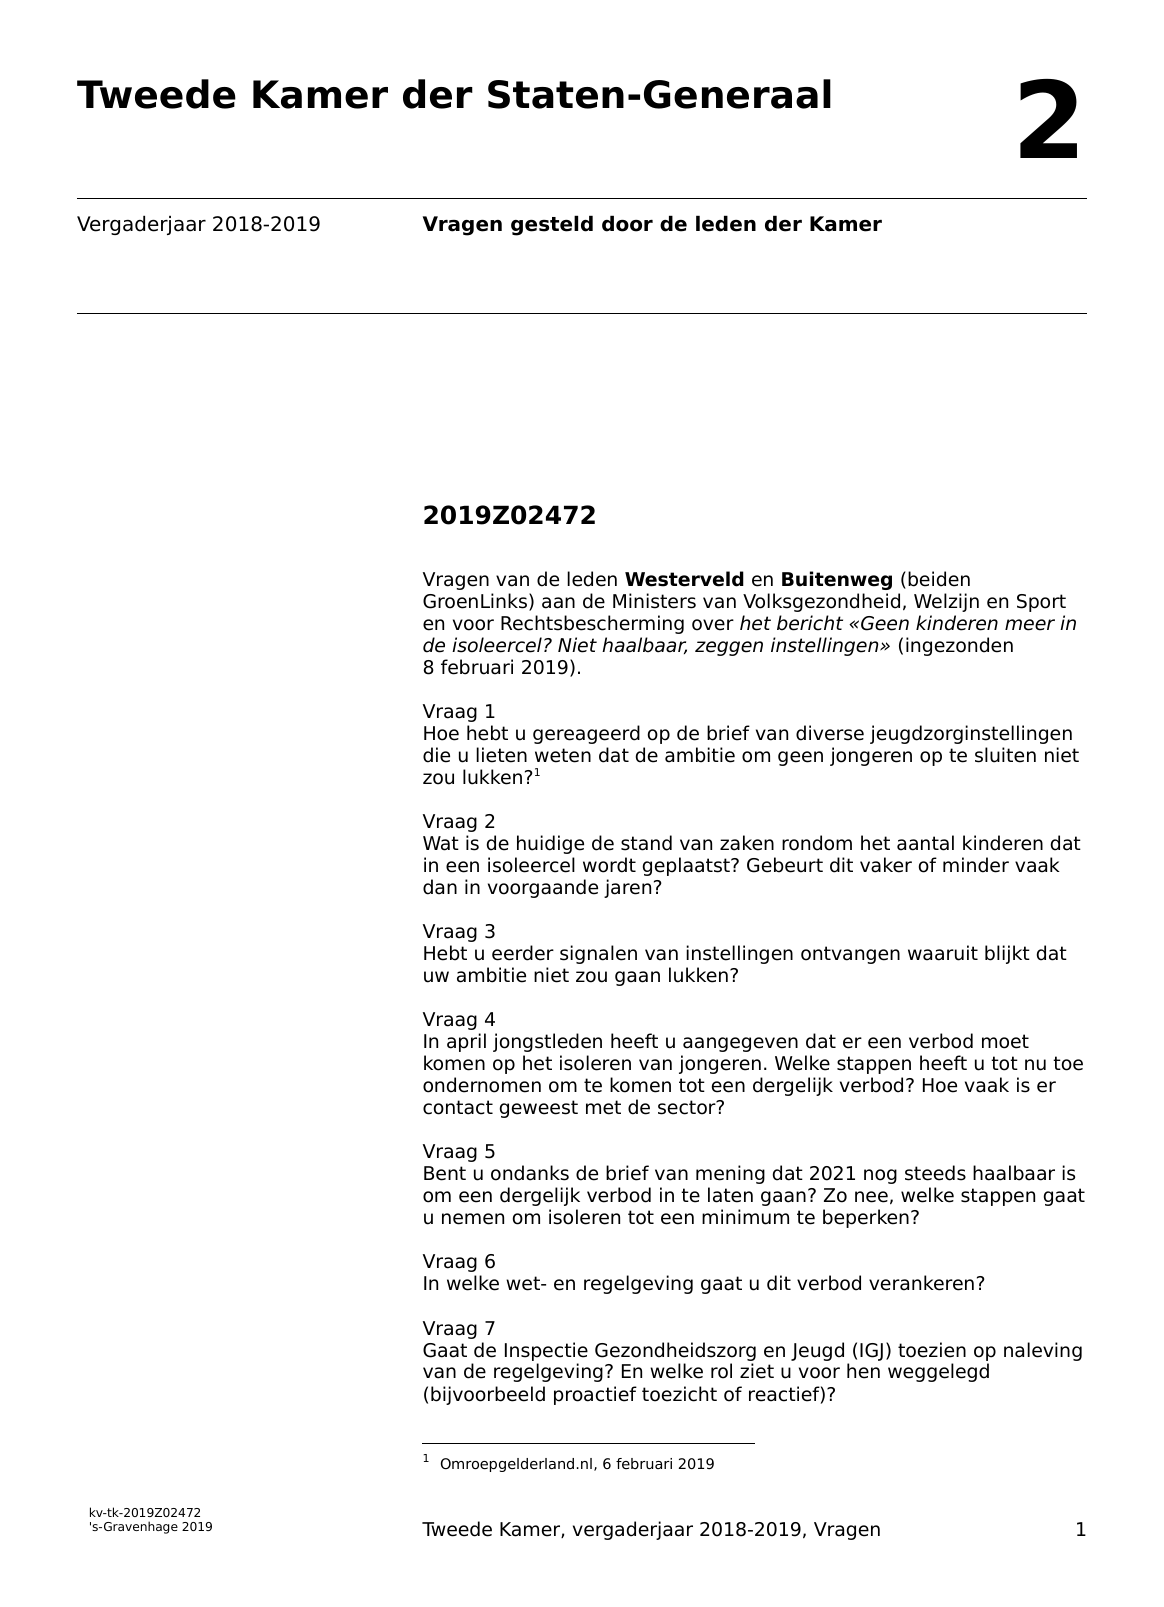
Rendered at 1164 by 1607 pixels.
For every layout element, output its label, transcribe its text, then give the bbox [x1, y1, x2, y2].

text Gaat de Inspectie Gezondheidszorg en Jeugd (IGJ) toezien op naleving van de regelgeving? En welke rol ziet u voor hen weggelegd (bijvoorbeeld proactief toezicht of reactief)? [422, 1339, 1087, 1405]
table_header 2 [886, 59, 1087, 198]
table_cell Vragen gesteld door de leden der Kamer [422, 199, 1087, 313]
text Vragen van de leden Westerveld en Buitenweg (beiden GroenLinks) aan de Ministers van Volksgezondheid, Welzijn en Sport en voor Rechtsbescherming over het bericht «Geen kinderen meer in de isoleercel? Niet haalbaar, zeggen instellingen» (ingezonden 8 februari 2019). [422, 569, 1087, 679]
text In april jongstleden heeft u aangegeven dat er een verbod moet komen op het isoleren van jongeren. Welke stappen heeft u tot nu toe ondernomen om te komen tot een dergelijk verbod? Hoe vaak is er contact geweest met de sector? [422, 1031, 1087, 1119]
table_cell Vergaderjaar 2018-2019 [77, 199, 422, 313]
text Hebt u eerder signalen van instellingen ontvangen waaruit blijkt dat uw ambitie niet zou gaan lukken? [422, 943, 1087, 987]
text In welke wet- en regelgeving gaat u dit verbod verankeren? [422, 1273, 1087, 1295]
text Hoe hebt u gereageerd op de brief van diverse jeugdzorginstellingen die u lieten weten dat de ambitie om geen jongeren op te sluiten niet zou lukken? [422, 723, 1087, 789]
text Vraag 5 [422, 1141, 1087, 1163]
text 2019Z02472 [422, 501, 1087, 531]
text 's-Gravenhage 2019 [88, 1520, 323, 1534]
text Vraag 2 [422, 811, 1087, 833]
text Bent u ondanks de brief van mening dat 2021 nog steeds haalbaar is om een dergelijk verbod in te laten gaan? Zo nee, welke stappen gaat u nemen om isoleren tot een minimum te beperken? [422, 1163, 1087, 1229]
text Wat is de huidige de stand van zaken rondom het aantal kinderen dat in een isoleercel wordt geplaatst? Gebeurt dit vaker of minder vaak dan in voorgaande jaren? [422, 833, 1087, 899]
text Vraag 7 [422, 1317, 1087, 1339]
text Vraag 4 [422, 1009, 1087, 1031]
text Vraag 3 [422, 921, 1087, 943]
text Vraag 1 [422, 701, 1087, 723]
text kv-tk-2019Z02472 [88, 1506, 323, 1520]
table_header Tweede Kamer der Staten-Generaal [77, 59, 886, 198]
text Omroepgelderland.nl, 6 februari 2019 [422, 1452, 1087, 1474]
text Vraag 6 [422, 1251, 1087, 1273]
